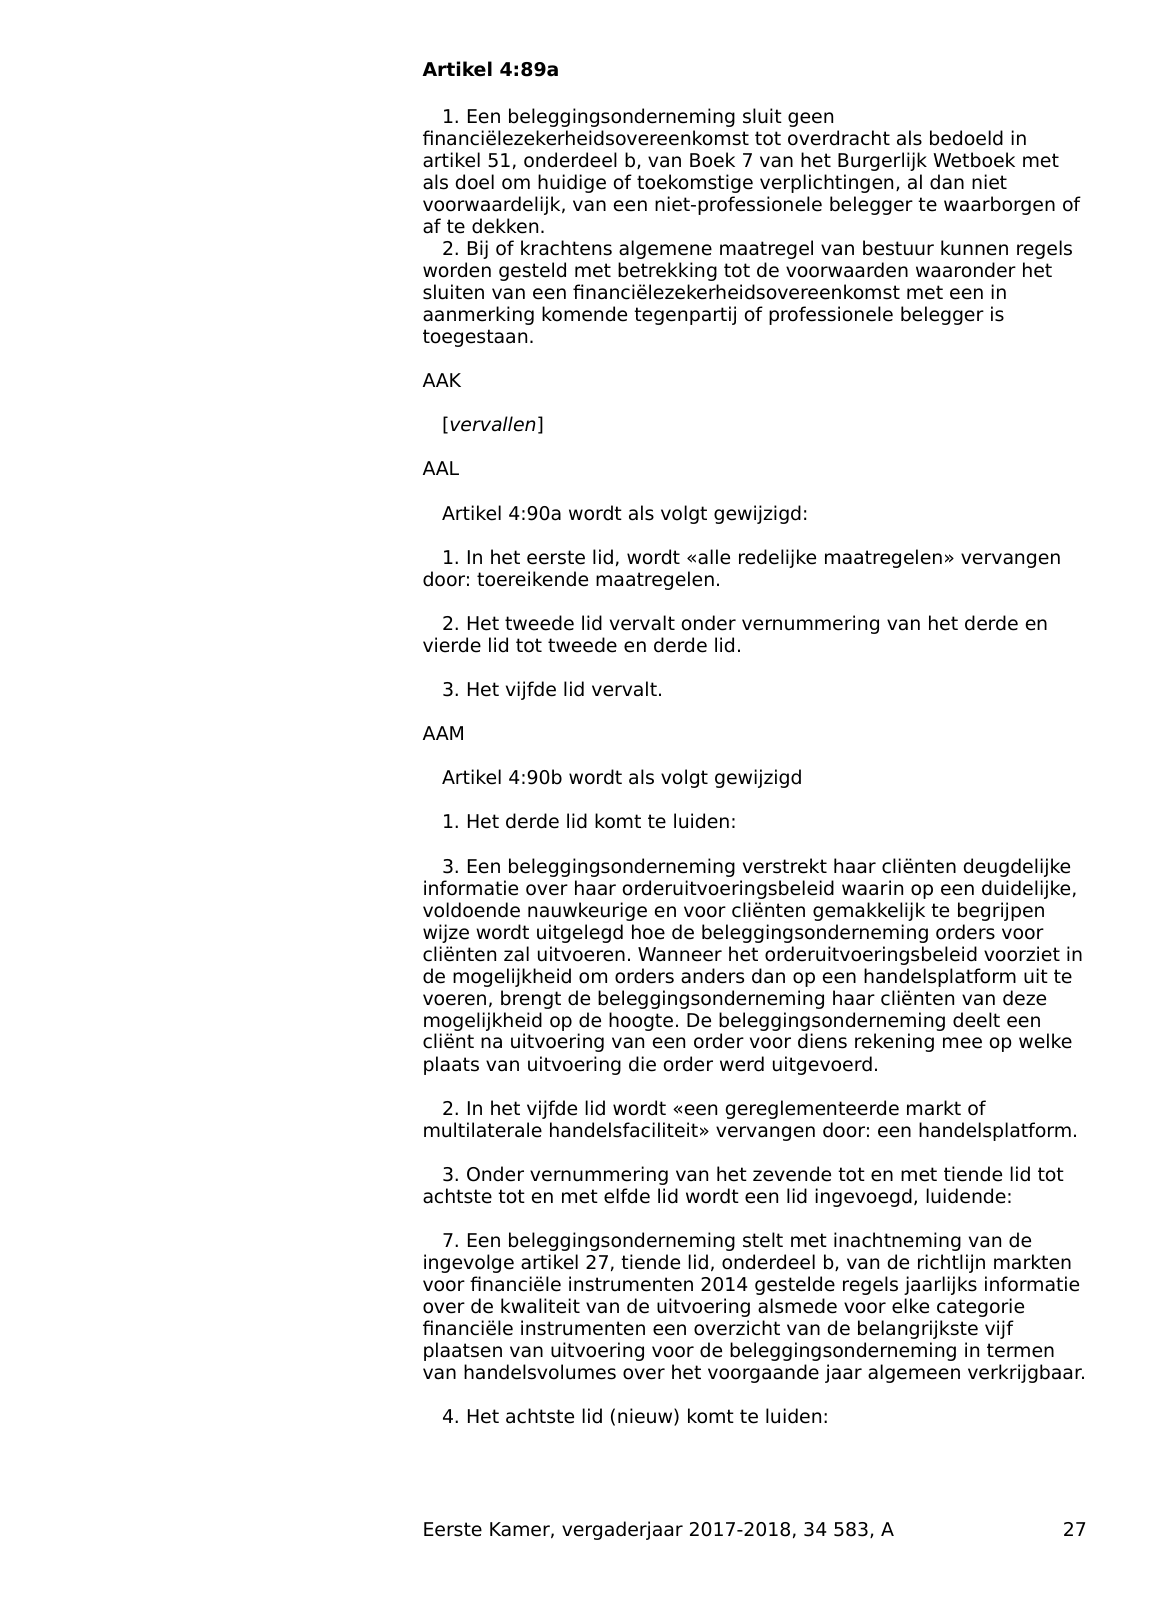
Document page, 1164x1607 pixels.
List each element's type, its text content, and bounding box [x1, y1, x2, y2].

text Artikel 4:90a wordt als volgt gewijzigd: [422, 502, 1087, 524]
text AAM [422, 723, 1087, 745]
text 3. Een beleggingsonderneming verstrekt haar cliënten deugdelijke informatie over haar orderuitvoeringsbeleid waarin op een duidelijke, voldoende nauwkeurige en voor cliënten gemakkelijk te begrijpen wijze wordt uitgelegd hoe de beleggingsonderneming orders voor cliënten zal uitvoeren. Wanneer het orderuitvoeringsbeleid voorziet in de mogelijkheid om orders anders dan op een handelsplatform uit te voeren, brengt de beleggingsonderneming haar cliënten van deze mogelijkheid op de hoogte. De beleggingsonderneming deelt een cliënt na uitvoering van een order voor diens rekening mee op welke plaats van uitvoering die order werd uitgevoerd. [422, 856, 1087, 1075]
text 2. In het vijfde lid wordt «een gereglementeerde markt of multilaterale handelsfaciliteit» vervangen door: een handelsplatform. [422, 1098, 1087, 1142]
text 2. Bij of krachtens algemene maatregel van bestuur kunnen regels worden gesteld met betrekking tot de voorwaarden waaronder het sluiten van een financiëlezekerheidsovereenkomst met een in aanmerking komende tegenpartij of professionele belegger is toegestaan. [422, 238, 1087, 348]
text AAL [422, 458, 1087, 480]
text Artikel 4:90b wordt als volgt gewijzigd [422, 767, 1087, 789]
text 3. Het vijfde lid vervalt. [422, 679, 1087, 701]
text 1. Een beleggingsonderneming sluit geen financiëlezekerheidsovereenkomst tot overdracht als bedoeld in artikel 51, onderdeel b, van Boek 7 van het Burgerlijk Wetboek met als doel om huidige of toekomstige verplichtingen, al dan niet voorwaardelijk, van een niet-professionele belegger te waarborgen of af te dekken. [422, 106, 1087, 238]
text 4. Het achtste lid (nieuw) komt te luiden: [422, 1406, 1087, 1428]
text [vervallen] [422, 414, 1087, 436]
text 3. Onder vernummering van het zevende tot en met tiende lid tot achtste tot en met elfde lid wordt een lid ingevoegd, luidende: [422, 1164, 1087, 1208]
text 1. Het derde lid komt te luiden: [422, 811, 1087, 833]
text 7. Een beleggingsonderneming stelt met inachtneming van de ingevolge artikel 27, tiende lid, onderdeel b, van de richtlijn markten voor financiële instrumenten 2014 gestelde regels jaarlijks informatie over de kwaliteit van de uitvoering alsmede voor elke categorie financiële instrumenten een overzicht van de belangrijkste vijf plaatsen van uitvoering voor de beleggingsonderneming in termen van handelsvolumes over het voorgaande jaar algemeen verkrijgbaar. [422, 1230, 1087, 1384]
text 1. In het eerste lid, wordt «alle redelijke maatregelen» vervangen door: toereikende maatregelen. [422, 547, 1087, 591]
subtitle Artikel 4:89a [422, 59, 1087, 81]
text 2. Het tweede lid vervalt onder vernummering van het derde en vierde lid tot tweede en derde lid. [422, 613, 1087, 657]
text AAK [422, 370, 1087, 392]
